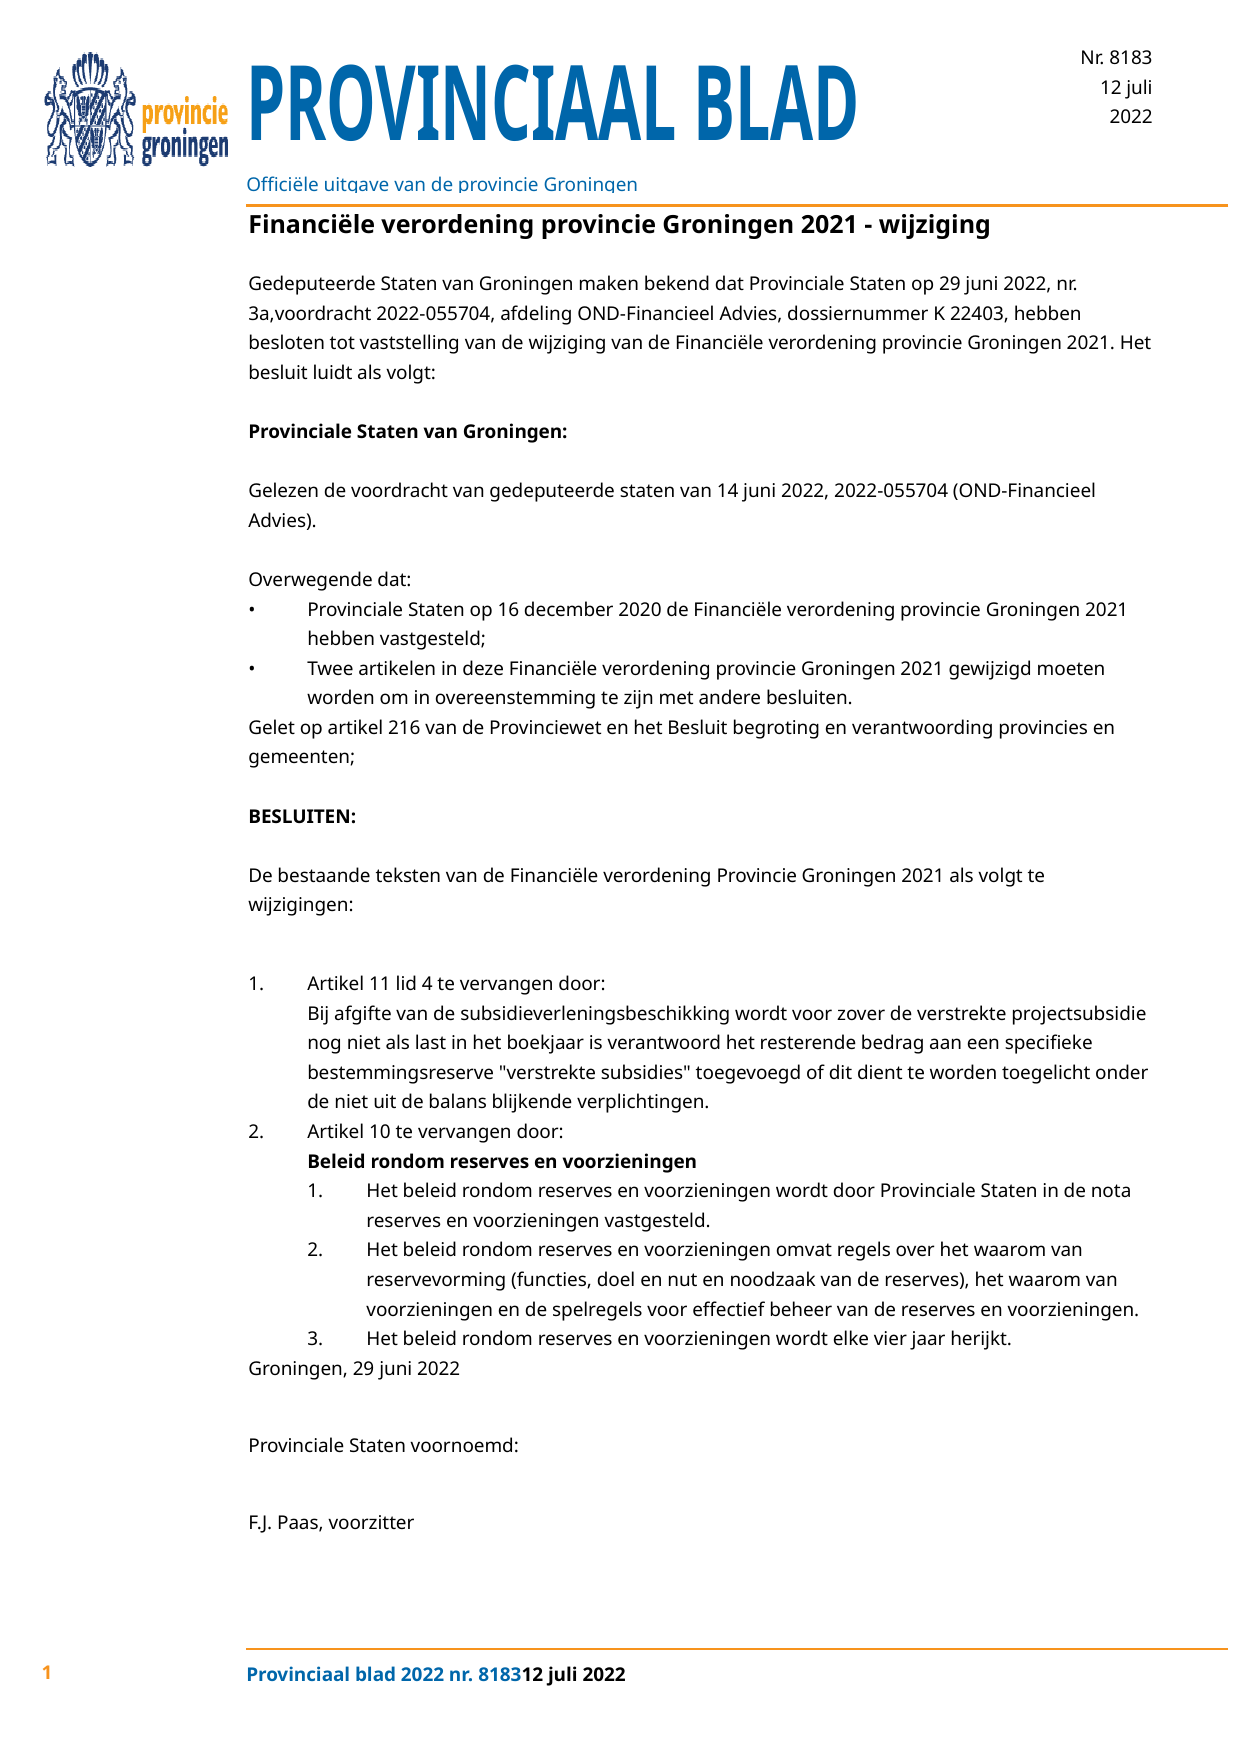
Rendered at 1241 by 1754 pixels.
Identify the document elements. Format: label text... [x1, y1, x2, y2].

list Twee artikelen in deze Financiële verordening provincie Groningen 2021 gewijzigd moeten worden om in overeenstemming te zijn met andere besluiten. [248, 655, 1152, 710]
text Overwegende dat: [248, 566, 1152, 592]
list Artikel 10 te vervangen door: [248, 1118, 1152, 1144]
text Provinciale Staten van Groningen: [248, 418, 1152, 444]
text De bestaande teksten van de Financiële verordening Provincie Groningen 2021 als volgt te wijzigingen: [248, 862, 1152, 917]
text Gelet op artikel 216 van de Provinciewet en het Besluit begroting en verantwoording provincies en gemeenten; [248, 714, 1152, 769]
text Provinciale Staten voornoemd: [248, 1432, 1152, 1458]
text BESLUITEN: [248, 803, 1152, 828]
list Provinciale Staten op 16 december 2020 de Financiële verordening provincie Groningen 2021 hebben vastgesteld; [248, 596, 1152, 651]
text F.J. Paas, voorzitter [248, 1509, 1152, 1535]
list Het beleid rondom reserves en voorzieningen wordt elke vier jaar herijkt. [307, 1325, 1152, 1351]
text Gedeputeerde Staten van Groningen maken bekend dat Provinciale Staten op 29 juni 2022, nr. 3a,voordracht 2022-055704, afdeling OND-Financieel Advies, dossiernummer K 22403, hebben besloten tot vaststelling van de wijziging van de Financiële verordening provincie Groningen 2021. Het besluit luidt als volgt: [248, 270, 1152, 385]
list Artikel 11 lid 4 te vervangen door: [248, 970, 1152, 996]
list Het beleid rondom reserves en voorzieningen wordt door Provinciale Staten in de nota reserves en voorzieningen vastgesteld. [307, 1177, 1152, 1233]
text Groningen, 29 juni 2022 [248, 1355, 1152, 1381]
list Bij afgifte van de subsidieverleningsbeschikking wordt voor zover de verstrekte projectsubsidie nog niet als last in het boekjaar is verantwoord het resterende bedrag aan een specifieke bestemmingsreserve "verstrekte subsidies" toegevoegd of dit dient te worden toegelicht onder de niet uit de balans blijkende verplichtingen. [248, 1000, 1152, 1114]
list Beleid rondom reserves en voorzieningen [248, 1148, 1152, 1174]
text Financiële verordening provincie Groningen 2021 - wijziging [248, 207, 1152, 241]
list Het beleid rondom reserves en voorzieningen omvat regels over het waarom van reservevorming (functies, doel en nut en noodzaak van de reserves), het waarom van voorzieningen en de spelregels voor effectief beheer van de reserves en voorzieningen. [307, 1237, 1152, 1322]
text Gelezen de voordracht van gedeputeerde staten van 14 juni 2022, 2022-055704 (OND-Financieel Advies). [248, 477, 1152, 533]
picture [41, 47, 231, 172]
